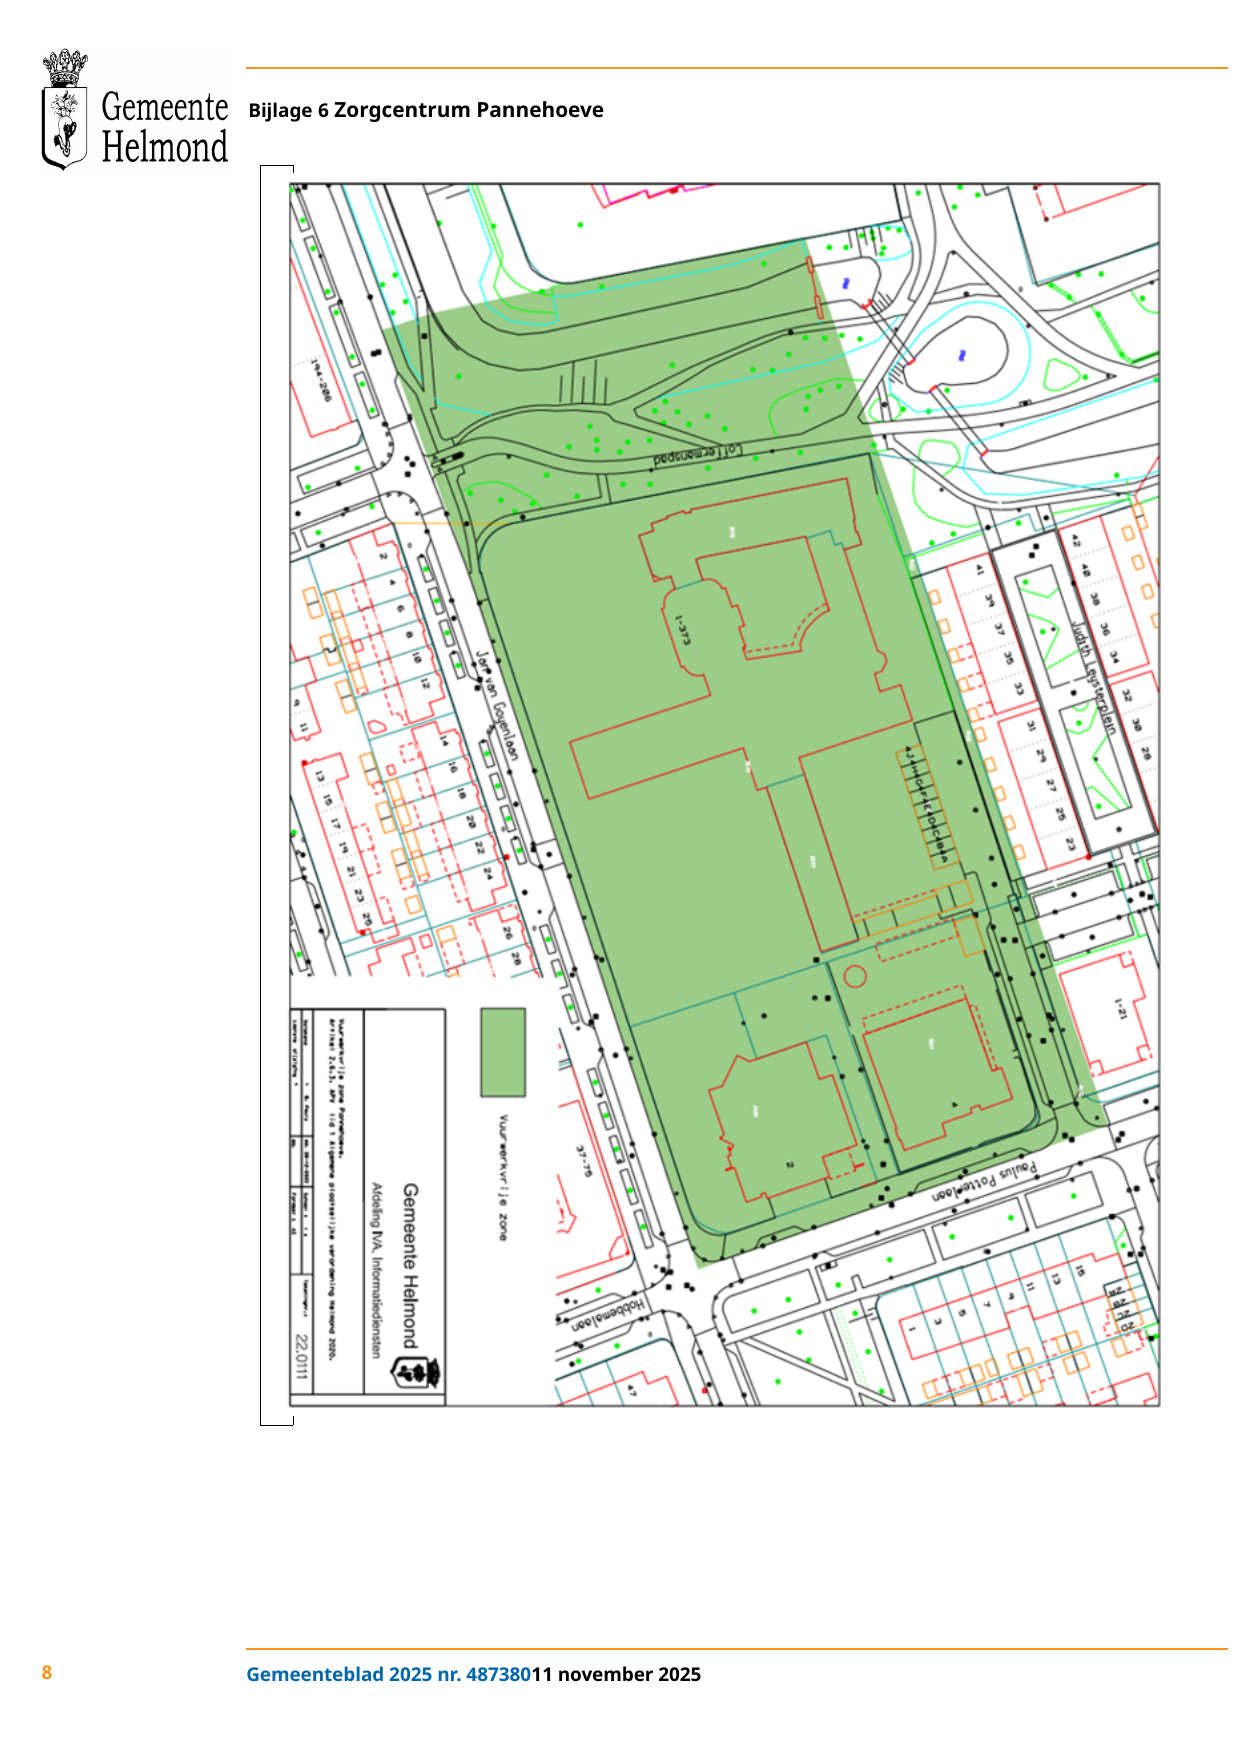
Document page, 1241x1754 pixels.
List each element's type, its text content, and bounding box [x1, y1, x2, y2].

text Bijlage 6 Zorgcentrum Pannehoeve [248, 95, 1152, 123]
picture [268, 173, 1173, 1416]
picture [41, 47, 231, 172]
